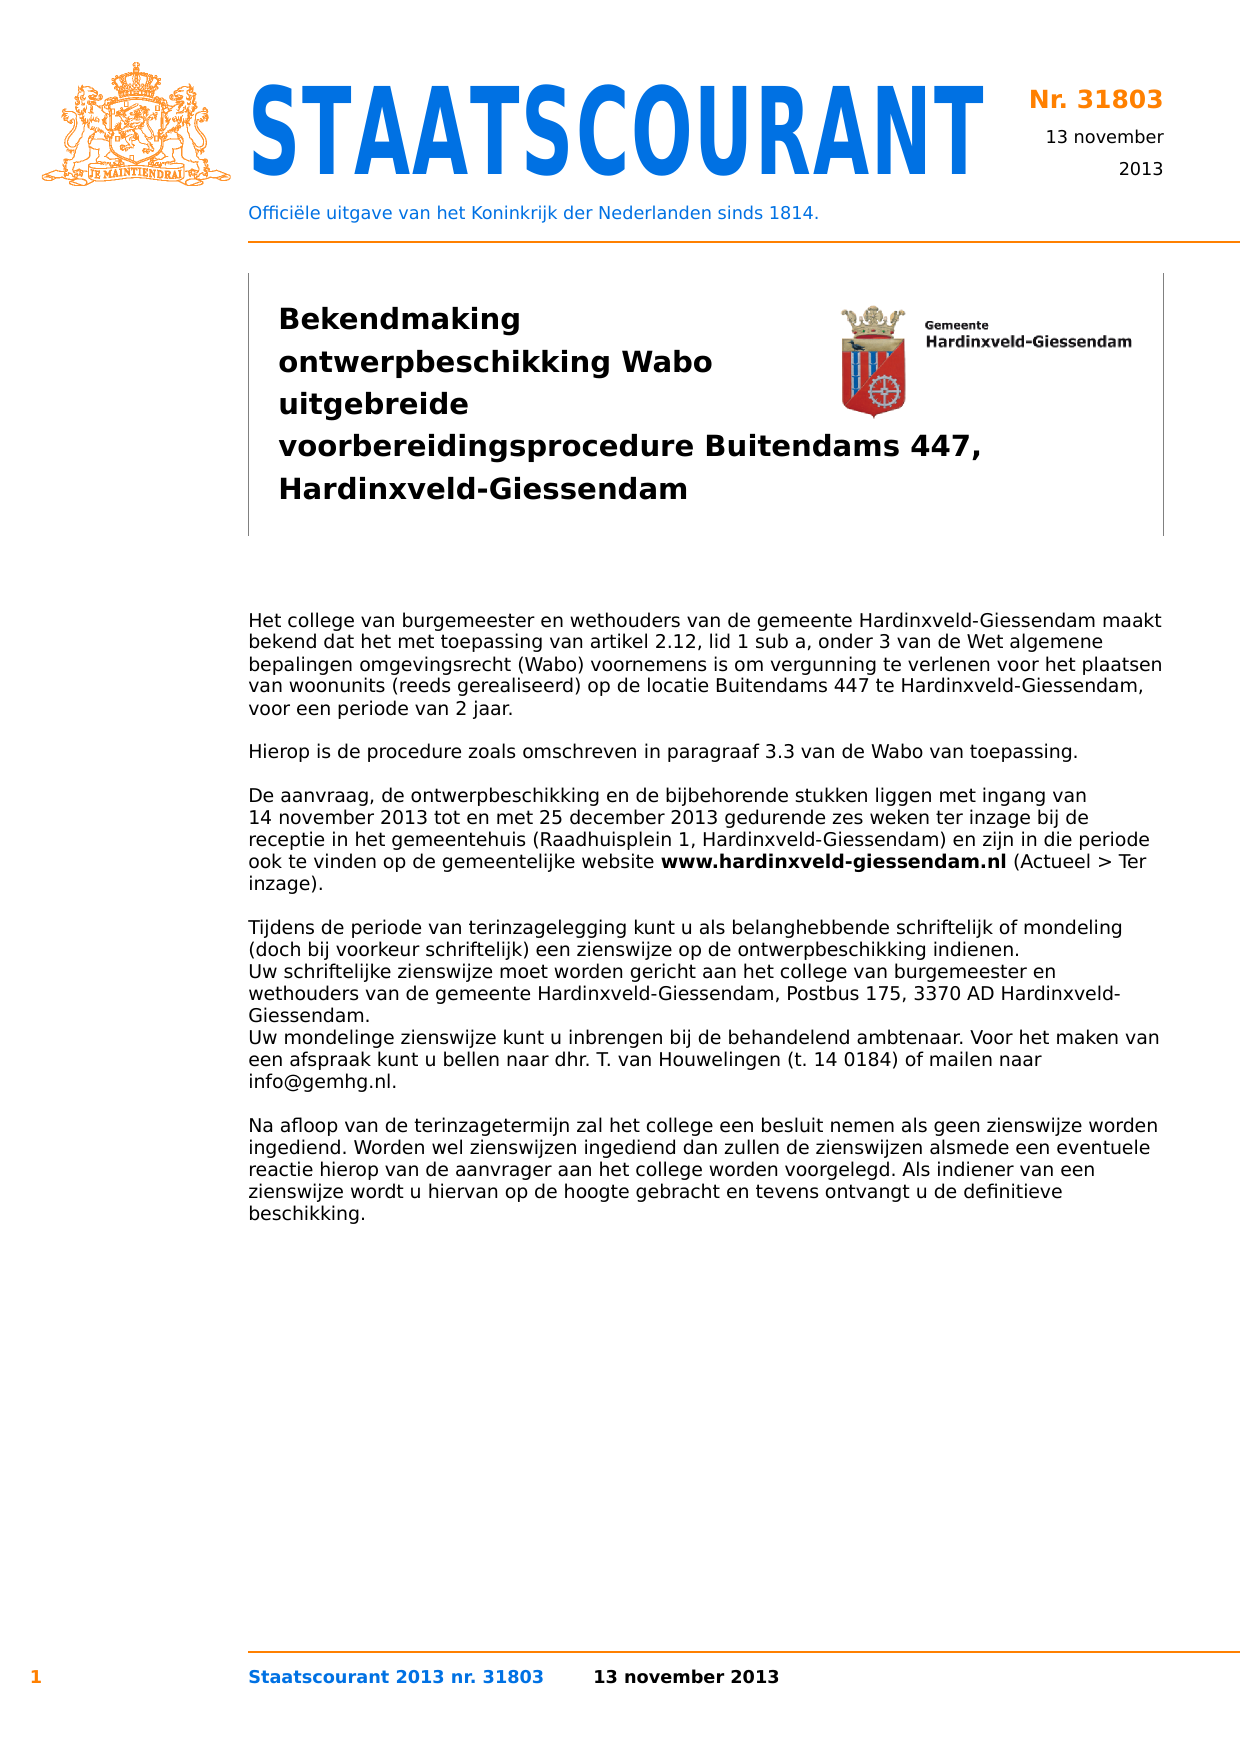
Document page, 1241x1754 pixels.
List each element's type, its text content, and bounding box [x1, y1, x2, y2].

table_cell 13 november [998, 121, 1240, 153]
text Hierop is de procedure zoals omschreven in paragraaf 3.3 van de Wabo van toepassing. [248, 741, 1163, 763]
text De aanvraag, de ontwerpbeschikking en de bijbehorende stukken liggen met ingang van 14 november 2013 tot en met 25 december 2013 gedurende zes weken ter inzage bij de receptie in het gemeentehuis (Raadhuisplein 1, Hardinxveld-Giessendam) en zijn in die periode ook te vinden op de gemeentelijke website www.hardinxveld-giessendam.nl (Actueel > Ter inzage). [248, 785, 1163, 895]
table_header STAATSCOURANT [248, 62, 998, 203]
table_header Nr. 31803 [998, 62, 1240, 121]
picture [41, 62, 231, 186]
table_cell Officiële uitgave van het Koninkrijk der Nederlanden sinds 1814. [248, 203, 1240, 241]
text Na afloop van de terinzagetermijn zal het college een besluit nemen als geen zienswijze worden ingediend. Worden wel zienswijzen ingediend dan zullen de zienswijzen alsmede een eventuele reactie hierop van de aanvrager aan het college worden voorgelegd. Als indiener van een zienswijze wordt u hiervan op de hoogte gebracht en tevens ontvangt u de definitieve beschikking. [248, 1114, 1163, 1224]
subtitle Bekendmaking ontwerpbeschikking Wabo uitgebreide voorbereidingsprocedure Buitendams 447, Hardinxveld-Giessendam [249, 273, 1163, 536]
picture [838, 302, 1134, 421]
table_header [25, 62, 248, 241]
table_cell 2013 [998, 153, 1240, 203]
text Uw schriftelijke zienswijze moet worden gericht aan het college van burgemeester en wethouders van de gemeente Hardinxveld-Giessendam, Postbus 175, 3370 AD Hardinxveld-Giessendam. [248, 961, 1163, 1027]
text Het college van burgemeester en wethouders van de gemeente Hardinxveld-Giessendam maakt bekend dat het met toepassing van artikel 2.12, lid 1 sub a, onder 3 van de Wet algemene bepalingen omgevingsrecht (Wabo) voornemens is om vergunning te verlenen voor het plaatsen van woonunits (reeds gerealiseerd) op de locatie Buitendams 447 te Hardinxveld-Giessendam, voor een periode van 2 jaar. [248, 609, 1163, 719]
text Uw mondelinge zienswijze kunt u inbrengen bij de behandelend ambtenaar. Voor het maken van een afspraak kunt u bellen naar dhr. T. van Houwelingen (t. 14 0184) of mailen naar info@gemhg.nl. [248, 1027, 1163, 1093]
text Tijdens de periode van terinzagelegging kunt u als belanghebbende schriftelijk of mondeling (doch bij voorkeur schriftelijk) een zienswijze op de ontwerpbeschikking indienen. [248, 917, 1163, 961]
